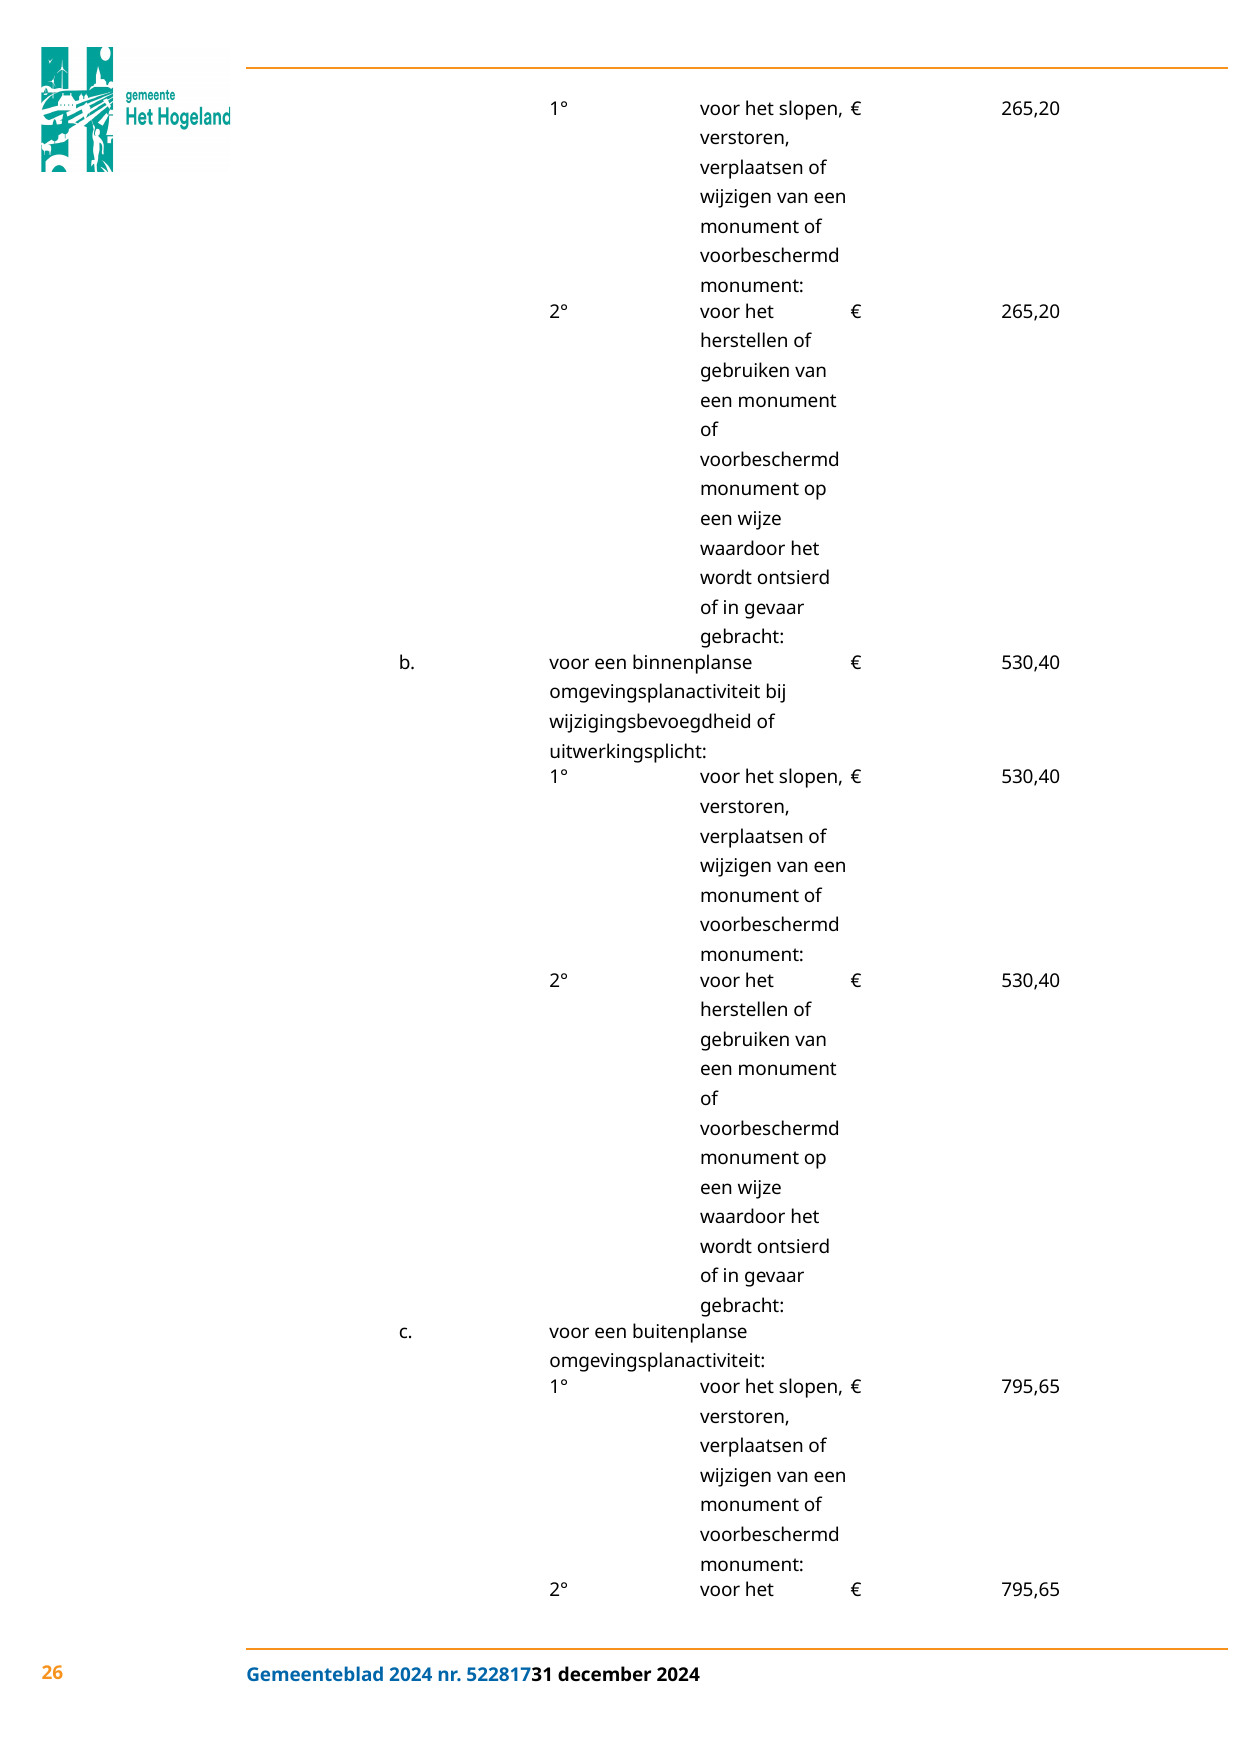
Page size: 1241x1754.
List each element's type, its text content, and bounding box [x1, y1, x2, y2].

table_cell € [850, 1373, 1001, 1577]
table_cell c. [399, 1318, 549, 1373]
table_cell 1° [549, 1373, 700, 1577]
table_cell [248, 1373, 398, 1577]
table_cell [248, 764, 398, 967]
table_cell 2° [549, 1577, 700, 1602]
table_cell voor een buitenplanse omgevingsplanactiviteit: [549, 1318, 850, 1373]
table_cell [399, 95, 549, 298]
table_cell [399, 764, 549, 967]
table_cell 795,65 [1001, 1373, 1152, 1577]
table_cell b. [399, 649, 549, 764]
table_cell 530,40 [1001, 649, 1152, 764]
table_cell 265,20 [1001, 95, 1152, 298]
table_cell 530,40 [1001, 764, 1152, 967]
table_cell voor het slopen, verstoren, verplaatsen of wijzigen van een monument of voorbeschermd monument: [700, 95, 850, 298]
table_cell voor het herstellen of gebruiken van een monument of voorbeschermd monument op een wijze waardoor het wordt ontsierd of in gevaar gebracht: [700, 967, 850, 1318]
table_cell € [850, 967, 1001, 1318]
table_cell [248, 967, 398, 1318]
table_cell € [850, 1577, 1001, 1602]
table_cell [248, 298, 398, 649]
picture [41, 47, 231, 172]
table_cell € [850, 298, 1001, 649]
table_cell voor het [700, 1577, 850, 1602]
table_cell voor het slopen, verstoren, verplaatsen of wijzigen van een monument of voorbeschermd monument: [700, 764, 850, 967]
table_cell 530,40 [1001, 967, 1152, 1318]
table_cell [248, 1577, 398, 1602]
table_cell voor het herstellen of gebruiken van een monument of voorbeschermd monument op een wijze waardoor het wordt ontsierd of in gevaar gebracht: [700, 298, 850, 649]
table_cell 1° [549, 764, 700, 967]
table_cell [399, 298, 549, 649]
table_cell € [850, 95, 1001, 298]
table_cell voor het slopen, verstoren, verplaatsen of wijzigen van een monument of voorbeschermd monument: [700, 1373, 850, 1577]
table_cell € [850, 649, 1001, 764]
table_cell [399, 1577, 549, 1602]
table_cell [248, 1318, 398, 1373]
table_cell € [850, 764, 1001, 967]
table_cell 795,65 [1001, 1577, 1152, 1602]
table_cell [248, 95, 398, 298]
table_cell 1° [549, 95, 700, 298]
table_cell voor een binnenplanse omgevingsplanactiviteit bij wijzigingsbevoegdheid of uitwerkingsplicht: [549, 649, 850, 764]
table_cell 2° [549, 967, 700, 1318]
table_cell [399, 967, 549, 1318]
table_cell [399, 1373, 549, 1577]
table_cell [850, 1318, 1001, 1373]
table_cell [1001, 1318, 1152, 1373]
table_cell [248, 649, 398, 764]
table_cell 2° [549, 298, 700, 649]
table_cell 265,20 [1001, 298, 1152, 649]
